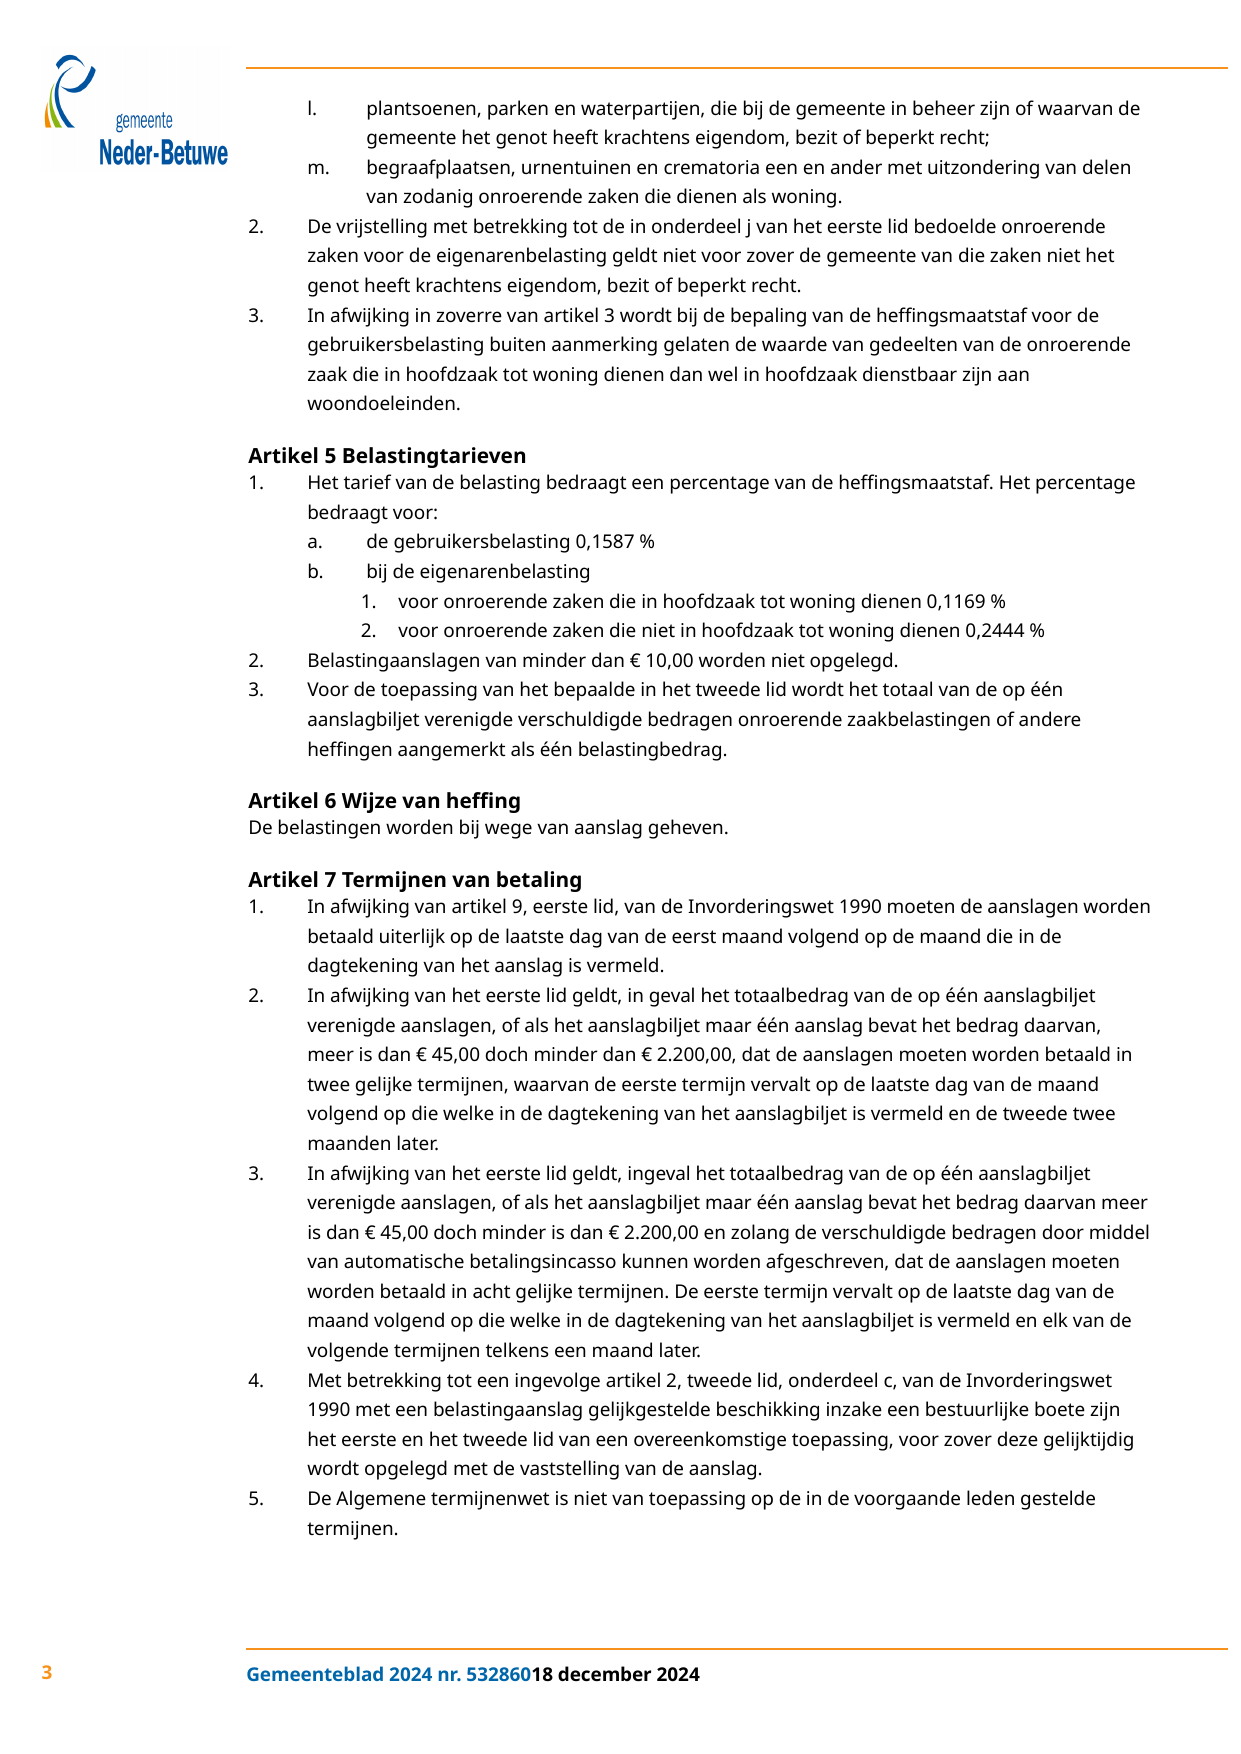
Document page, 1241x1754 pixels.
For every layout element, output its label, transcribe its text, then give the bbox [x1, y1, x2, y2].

text Artikel 5 Belastingtarieven [248, 441, 1152, 469]
list Voor de toepassing van het bepaalde in het tweede lid wordt het totaal van de op één aanslagbiljet verenigde verschuldigde bedragen onroerende zaakbelastingen of andere heffingen aangemerkt als één belastingbedrag. [248, 677, 1152, 761]
list de gebruikersbelasting 0,1587 % [307, 529, 1152, 554]
picture [41, 47, 231, 172]
list De Algemene termijnenwet is niet van toepassing op de in de voorgaande leden gestelde termijnen. [248, 1485, 1152, 1540]
list In afwijking van het eerste lid geldt, ingeval het totaalbedrag van de op één aanslagbiljet verenigde aanslagen, of als het aanslagbiljet maar één aanslag bevat het bedrag daarvan meer is dan € 45,00 doch minder is dan € 2.200,00 en zolang de verschuldigde bedragen door middel van automatische betalingsincasso kunnen worden afgeschreven, dat de aanslagen moeten worden betaald in acht gelijke termijnen. De eerste termijn vervalt op de laatste dag van de maand volgend op die welke in de dagtekening van het aanslagbiljet is vermeld en elk van de volgende termijnen telkens een maand later. [248, 1160, 1152, 1363]
list In afwijking van artikel 9, eerste lid, van de Invorderingswet 1990 moeten de aanslagen worden betaald uiterlijk op de laatste dag van de eerst maand volgend op de maand die in de dagtekening van het aanslag is vermeld. [248, 893, 1152, 978]
list voor onroerende zaken die niet in hoofdzaak tot woning dienen 0,2444 % [361, 617, 1152, 643]
list begraafplaatsen, urnentuinen en crematoria een en ander met uitzondering van delen van zodanig onroerende zaken die dienen als woning. [307, 154, 1152, 209]
text Artikel 6 Wijze van heffing [248, 786, 1152, 814]
list voor onroerende zaken die in hoofdzaak tot woning dienen 0,1169 % [361, 588, 1152, 613]
list In afwijking in zoverre van artikel 3 wordt bij de bepaling van de heffingsmaatstaf voor de gebruikersbelasting buiten aanmerking gelaten de waarde van gedeelten van de onroerende zaak die in hoofdzaak tot woning dienen dan wel in hoofdzaak dienstbaar zijn aan woondoeleinden. [248, 302, 1152, 416]
list In afwijking van het eerste lid geldt, in geval het totaalbedrag van de op één aanslagbiljet verenigde aanslagen, of als het aanslagbiljet maar één aanslag bevat het bedrag daarvan, meer is dan € 45,00 doch minder dan € 2.200,00, dat de aanslagen moeten worden betaald in twee gelijke termijnen, waarvan de eerste termijn vervalt op de laatste dag van de maand volgend op die welke in de dagtekening van het aanslagbiljet is vermeld en de tweede twee maanden later. [248, 982, 1152, 1156]
text Artikel 7 Termijnen van betaling [248, 865, 1152, 893]
list Belastingaanslagen van minder dan € 10,00 worden niet opgelegd. [248, 647, 1152, 673]
text De belastingen worden bij wege van aanslag geheven. [248, 814, 1152, 840]
list plantsoenen, parken en waterpartijen, die bij de gemeente in beheer zijn of waarvan de gemeente het genot heeft krachtens eigendom, bezit of beperkt recht; [307, 95, 1152, 150]
list Het tarief van de belasting bedraagt een percentage van de heffingsmaatstaf. Het percentage bedraagt voor: [248, 469, 1152, 525]
list De vrijstelling met betrekking tot de in onderdeel j van het eerste lid bedoelde onroerende zaken voor de eigenarenbelasting geldt niet voor zover de gemeente van die zaken niet het genot heeft krachtens eigendom, bezit of beperkt recht. [248, 213, 1152, 298]
list bij de eigenarenbelasting [307, 558, 1152, 584]
list Met betrekking tot een ingevolge artikel 2, tweede lid, onderdeel c, van de Invorderingswet 1990 met een belastingaanslag gelijkgestelde beschikking inzake een bestuurlijke boete zijn het eerste en het tweede lid van een overeenkomstige toepassing, voor zover deze gelijktijdig wordt opgelegd met de vaststelling van de aanslag. [248, 1367, 1152, 1481]
